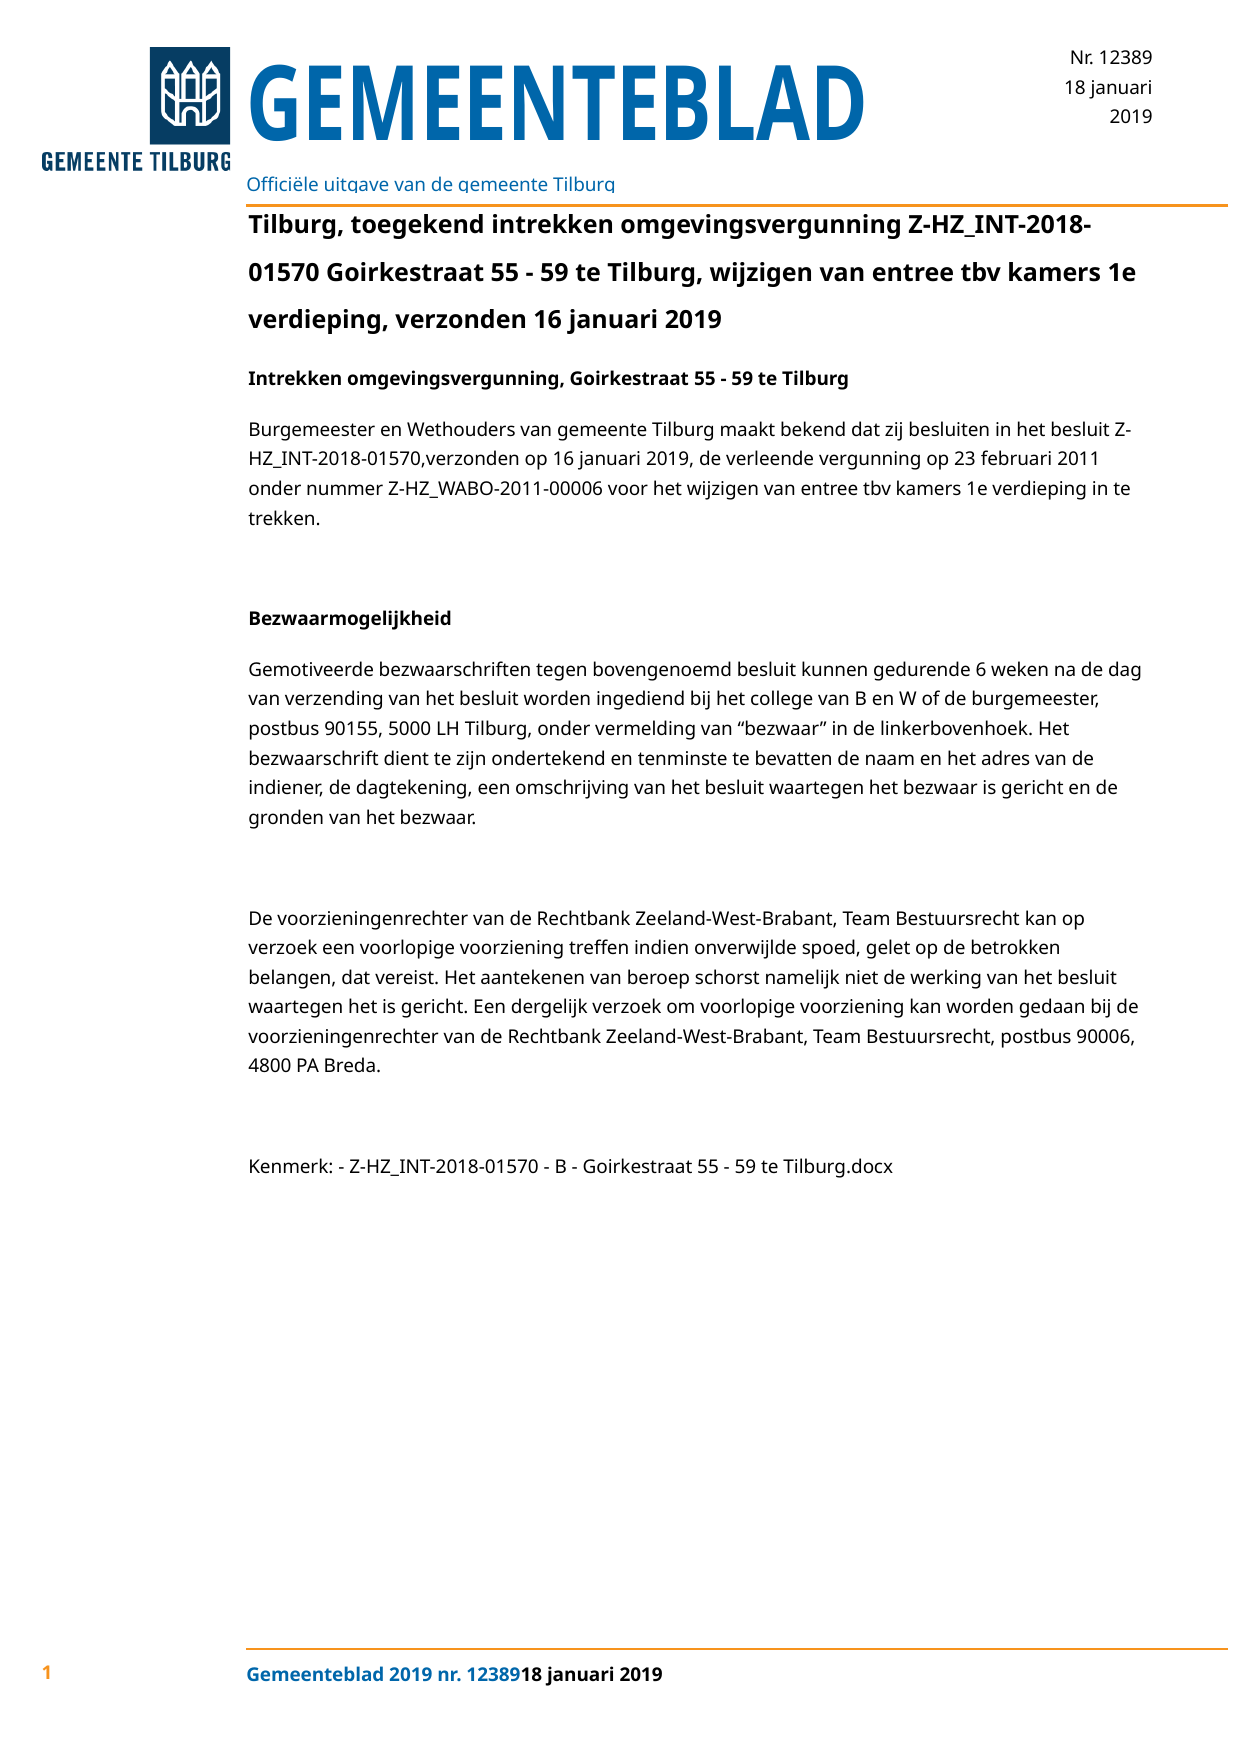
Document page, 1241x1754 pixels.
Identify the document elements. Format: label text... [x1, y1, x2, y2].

text Bezwaarmogelijkheid [248, 606, 1152, 631]
text Tilburg, toegekend intrekken omgevingsvergunning Z-HZ_INT-2018-01570 Goirkestraat 55 - 59 te Tilburg, wijzigen van entree tbv kamers 1e verdieping, verzonden 16 januari 2019 [248, 207, 1152, 336]
text Gemotiveerde bezwaarschriften tegen bovengenoemd besluit kunnen gedurende 6 weken na de dag van verzending van het besluit worden ingediend bij het college van B en W of de burgemeester, postbus 90155, 5000 LH Tilburg, onder vermelding van “bezwaar” in de linkerbovenhoek. Het bezwaarschrift dient te zijn ondertekend en tenminste te bevatten de naam en het adres van de indiener, de dagtekening, een omschrijving van het besluit waartegen het bezwaar is gericht en de gronden van het bezwaar. [248, 656, 1152, 829]
text Burgemeester en Wethouders van gemeente Tilburg maakt bekend dat zij besluiten in het besluit Z-HZ_INT-2018-01570,verzonden op 16 januari 2019, de verleende vergunning op 23 februari 2011 onder nummer Z-HZ_WABO-2011-00006 voor het wijzigen van entree tbv kamers 1e verdieping in te trekken. [248, 416, 1152, 530]
text De voorzieningenrechter van de Rechtbank Zeeland-West-Brabant, Team Bestuursrecht kan op verzoek een voorlopige voorziening treffen indien onverwijlde spoed, gelet op de betrokken belangen, dat vereist. Het aantekenen van beroep schorst namelijk niet de werking van het besluit waartegen het is gericht. Een dergelijk verzoek om voorlopige voorziening kan worden gedaan bij de voorzieningenrechter van de Rechtbank Zeeland-West-Brabant, Team Bestuursrecht, postbus 90006, 4800 PA Breda. [248, 905, 1152, 1078]
picture [41, 47, 231, 172]
text Intrekken omgevingsvergunning, Goirkestraat 55 - 59 te Tilburg [248, 366, 1152, 391]
text Kenmerk: - Z-HZ_INT-2018-01570 - B - Goirkestraat 55 - 59 te Tilburg.docx [248, 1153, 1152, 1179]
